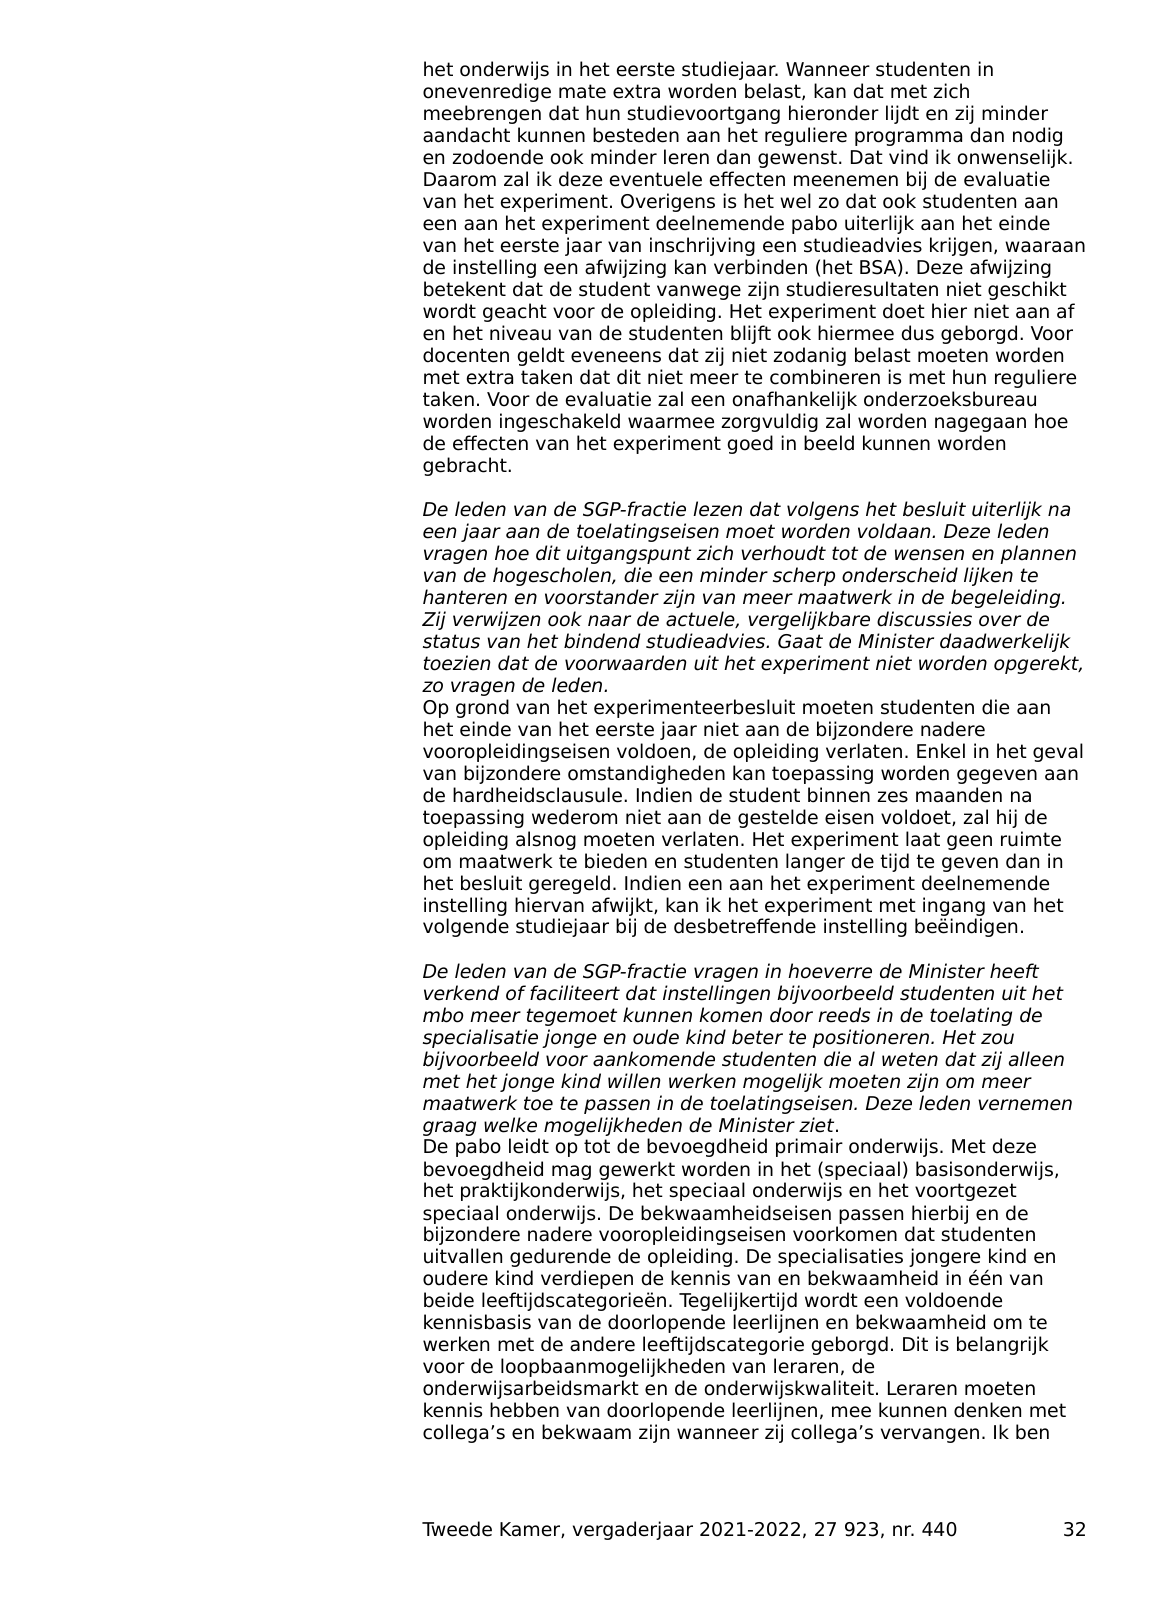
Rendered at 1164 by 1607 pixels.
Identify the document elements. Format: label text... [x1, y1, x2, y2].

text het onderwijs in het eerste studiejaar. Wanneer studenten in onevenredige mate extra worden belast, kan dat met zich meebrengen dat hun studievoortgang hieronder lijdt en zij minder aandacht kunnen besteden aan het reguliere programma dan nodig en zodoende ook minder leren dan gewenst. Dat vind ik onwenselijk. Daarom zal ik deze eventuele effecten meenemen bij de evaluatie van het experiment. Overigens is het wel zo dat ook studenten aan een aan het experiment deelnemende pabo uiterlijk aan het einde van het eerste jaar van inschrijving een studieadvies krijgen, waaraan de instelling een afwijzing kan verbinden (het BSA). Deze afwijzing betekent dat de student vanwege zijn studieresultaten niet geschikt wordt geacht voor de opleiding. Het experiment doet hier niet aan af en het niveau van de studenten blijft ook hiermee dus geborgd. Voor docenten geldt eveneens dat zij niet zodanig belast moeten worden met extra taken dat dit niet meer te combineren is met hun reguliere taken. Voor de evaluatie zal een onafhankelijk onderzoeksbureau worden ingeschakeld waarmee zorgvuldig zal worden nagegaan hoe de effecten van het experiment goed in beeld kunnen worden gebracht. [422, 59, 1087, 477]
text De leden van de SGP-fractie vragen in hoeverre de Minister heeft verkend of faciliteert dat instellingen bijvoorbeeld studenten uit het mbo meer tegemoet kunnen komen door reeds in de toelating de specialisatie jonge en oude kind beter te positioneren. Het zou bijvoorbeeld voor aankomende studenten die al weten dat zij alleen met het jonge kind willen werken mogelijk moeten zijn om meer maatwerk toe te passen in de toelatingseisen. Deze leden vernemen graag welke mogelijkheden de Minister ziet. [422, 961, 1087, 1136]
text De leden van de SGP-fractie lezen dat volgens het besluit uiterlijk na een jaar aan de toelatingseisen moet worden voldaan. Deze leden vragen hoe dit uitgangspunt zich verhoudt tot de wensen en plannen van de hogescholen, die een minder scherp onderscheid lijken te hanteren en voorstander zijn van meer maatwerk in de begeleiding. Zij verwijzen ook naar de actuele, vergelijkbare discussies over de status van het bindend studieadvies. Gaat de Minister daadwerkelijk toezien dat de voorwaarden uit het experiment niet worden opgerekt, zo vragen de leden. [422, 499, 1087, 697]
text Op grond van het experimenteerbesluit moeten studenten die aan het einde van het eerste jaar niet aan de bijzondere nadere vooropleidingseisen voldoen, de opleiding verlaten. Enkel in het geval van bijzondere omstandigheden kan toepassing worden gegeven aan de hardheidsclausule. Indien de student binnen zes maanden na toepassing wederom niet aan de gestelde eisen voldoet, zal hij de opleiding alsnog moeten verlaten. Het experiment laat geen ruimte om maatwerk te bieden en studenten langer de tijd te geven dan in het besluit geregeld. Indien een aan het experiment deelnemende instelling hiervan afwijkt, kan ik het experiment met ingang van het volgende studiejaar bij de desbetreffende instelling beëindigen. [422, 697, 1087, 938]
text De pabo leidt op tot de bevoegdheid primair onderwijs. Met deze bevoegdheid mag gewerkt worden in het (speciaal) basisonderwijs, het praktijkonderwijs, het speciaal onderwijs en het voortgezet speciaal onderwijs. De bekwaamheidseisen passen hierbij en de bijzondere nadere vooropleidingseisen voorkomen dat studenten uitvallen gedurende de opleiding. De specialisaties jongere kind en oudere kind verdiepen de kennis van en bekwaamheid in één van beide leeftijdscategorieën. Tegelijkertijd wordt een voldoende kennisbasis van de doorlopende leerlijnen en bekwaamheid om te werken met de andere leeftijdscategorie geborgd. Dit is belangrijk voor de loopbaanmogelijkheden van leraren, de onderwijsarbeidsmarkt en de onderwijskwaliteit. Leraren moeten kennis hebben van doorlopende leerlijnen, mee kunnen denken met collega’s en bekwaam zijn wanneer zij collega’s vervangen. Ik ben [422, 1136, 1087, 1444]
